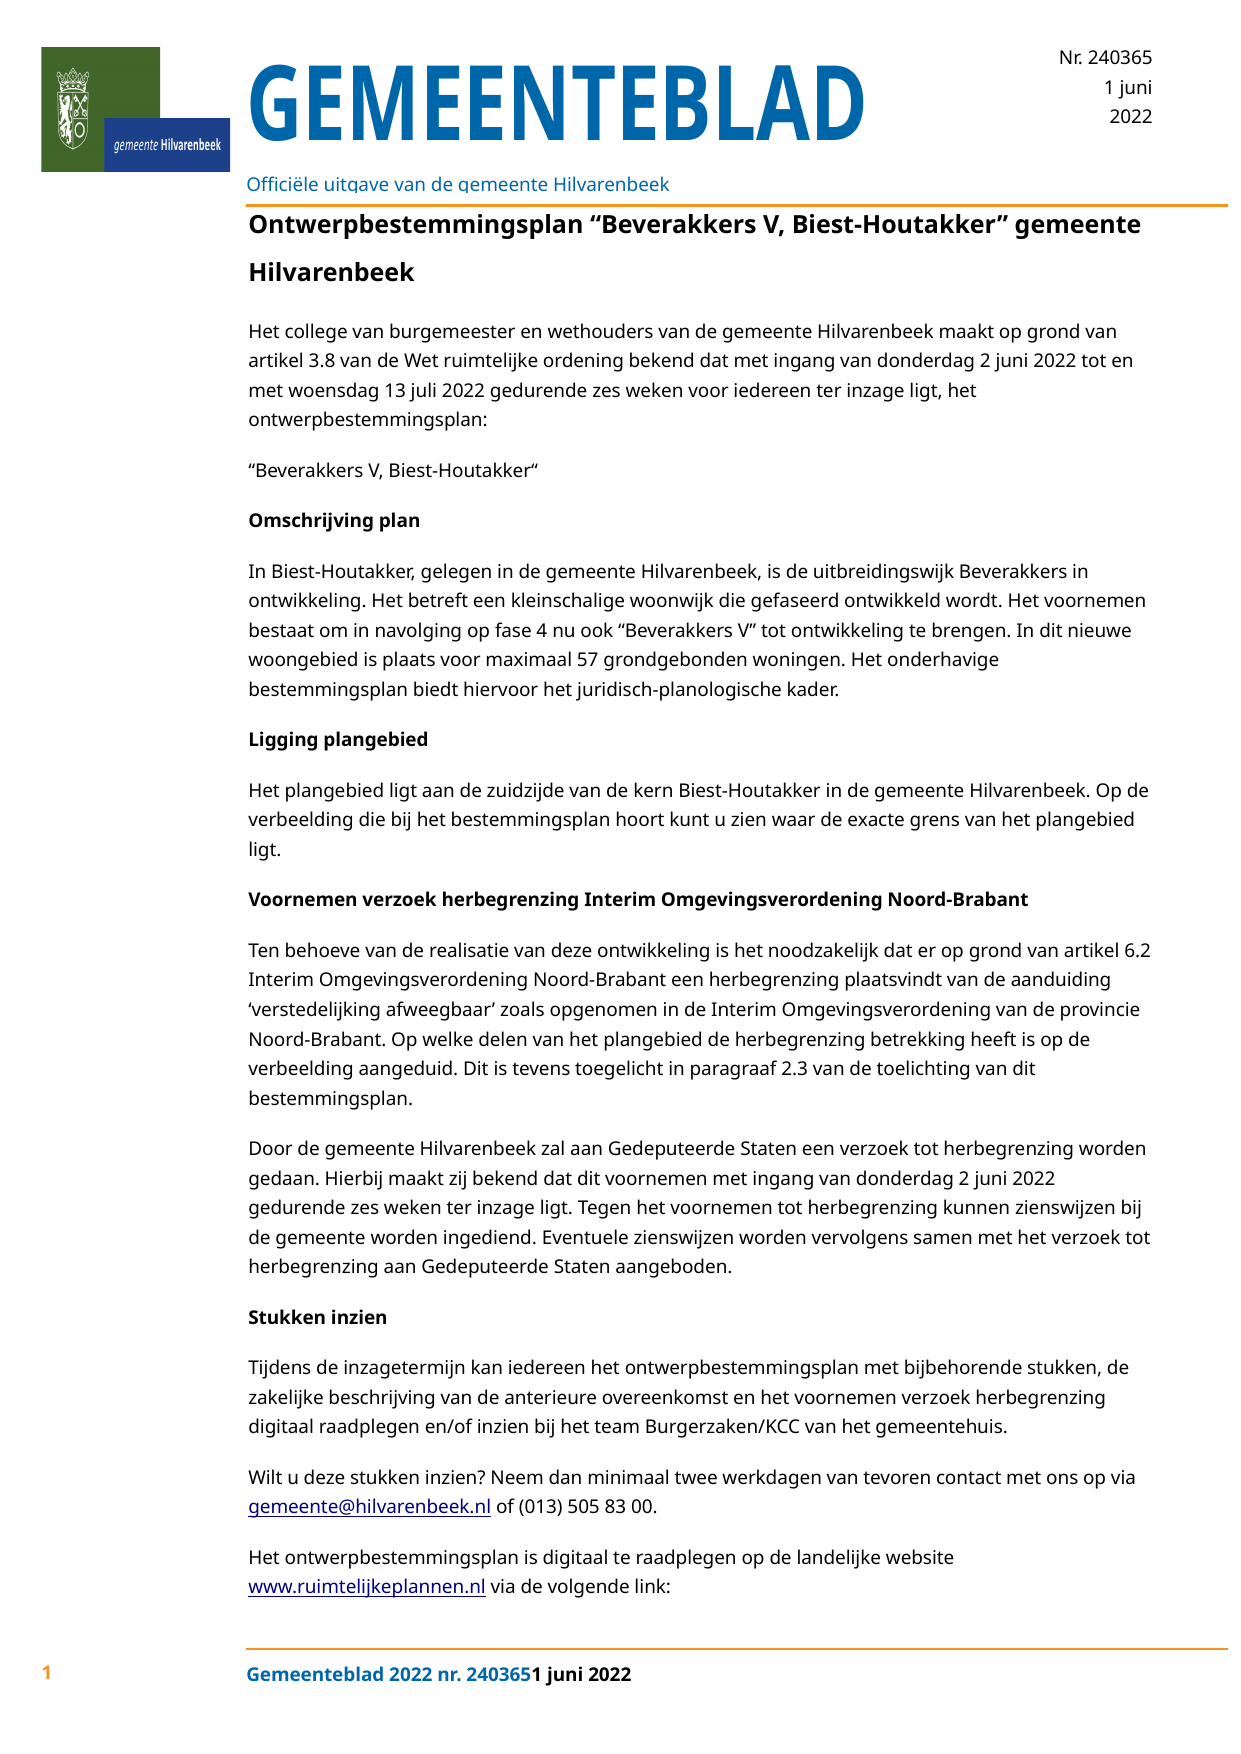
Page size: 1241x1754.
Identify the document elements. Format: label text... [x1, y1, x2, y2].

picture [41, 47, 231, 172]
text Het ontwerpbestemmingsplan is digitaal te raadplegen op de landelijke website www.ruimtelijkeplannen.nl via de volgende link: [248, 1544, 1152, 1599]
text Ligging plangebied [248, 727, 1152, 752]
text Ontwerpbestemmingsplan “Beverakkers V, Biest-Houtakker” gemeente Hilvarenbeek [248, 207, 1152, 288]
text Door de gemeente Hilvarenbeek zal aan Gedeputeerde Staten een verzoek tot herbegrenzing worden gedaan. Hierbij maakt zij bekend dat dit voornemen met ingang van donderdag 2 juni 2022 gedurende zes weken ter inzage ligt. Tegen het voornemen tot herbegrenzing kunnen zienswijzen bij de gemeente worden ingediend. Eventuele zienswijzen worden vervolgens samen met het verzoek tot herbegrenzing aan Gedeputeerde Staten aangeboden. [248, 1135, 1152, 1279]
text In Biest-Houtakker, gelegen in de gemeente Hilvarenbeek, is de uitbreidingswijk Beverakkers in ontwikkeling. Het betreft een kleinschalige woonwijk die gefaseerd ontwikkeld wordt. Het voornemen bestaat om in navolging op fase 4 nu ook “Beverakkers V” tot ontwikkeling te brengen. In dit nieuwe woongebied is plaats voor maximaal 57 grondgebonden woningen. Het onderhavige bestemmingsplan biedt hiervoor het juridisch-planologische kader. [248, 558, 1152, 702]
text Stukken inzien [248, 1304, 1152, 1330]
text Het college van burgemeester en wethouders van de gemeente Hilvarenbeek maakt op grond van artikel 3.8 van de Wet ruimtelijke ordening bekend dat met ingang van donderdag 2 juni 2022 tot en met woensdag 13 juli 2022 gedurende zes weken voor iedereen ter inzage ligt, het ontwerpbestemmingsplan: [248, 318, 1152, 432]
text Voornemen verzoek herbegrenzing Interim Omgevingsverordening Noord-Brabant [248, 887, 1152, 912]
text Ten behoeve van de realisatie van deze ontwikkeling is het noodzakelijk dat er op grond van artikel 6.2 Interim Omgevingsverordening Noord-Brabant een herbegrenzing plaatsvindt van de aanduiding ‘verstedelijking afweegbaar’ zoals opgenomen in de Interim Omgevingsverordening van de provincie Noord-Brabant. Op welke delen van het plangebied de herbegrenzing betrekking heeft is op de verbeelding aangeduid. Dit is tevens toegelicht in paragraaf 2.3 van de toelichting van dit bestemmingsplan. [248, 937, 1152, 1111]
text Tijdens de inzagetermijn kan iedereen het ontwerpbestemmingsplan met bijbehorende stukken, de zakelijke beschrijving van de anterieure overeenkomst en het voornemen verzoek herbegrenzing digitaal raadplegen en/of inzien bij het team Burgerzaken/KCC van het gemeentehuis. [248, 1354, 1152, 1439]
text Wilt u deze stukken inzien? Neem dan minimaal twee werkdagen van tevoren contact met ons op via gemeente@hilvarenbeek.nl of (013) 505 83 00. [248, 1464, 1152, 1519]
text Omschrijving plan [248, 507, 1152, 533]
text “Beverakkers V, Biest-Houtakker“ [248, 457, 1152, 483]
text Het plangebied ligt aan de zuidzijde van de kern Biest-Houtakker in de gemeente Hilvarenbeek. Op de verbeelding die bij het bestemmingsplan hoort kunt u zien waar de exacte grens van het plangebied ligt. [248, 777, 1152, 862]
